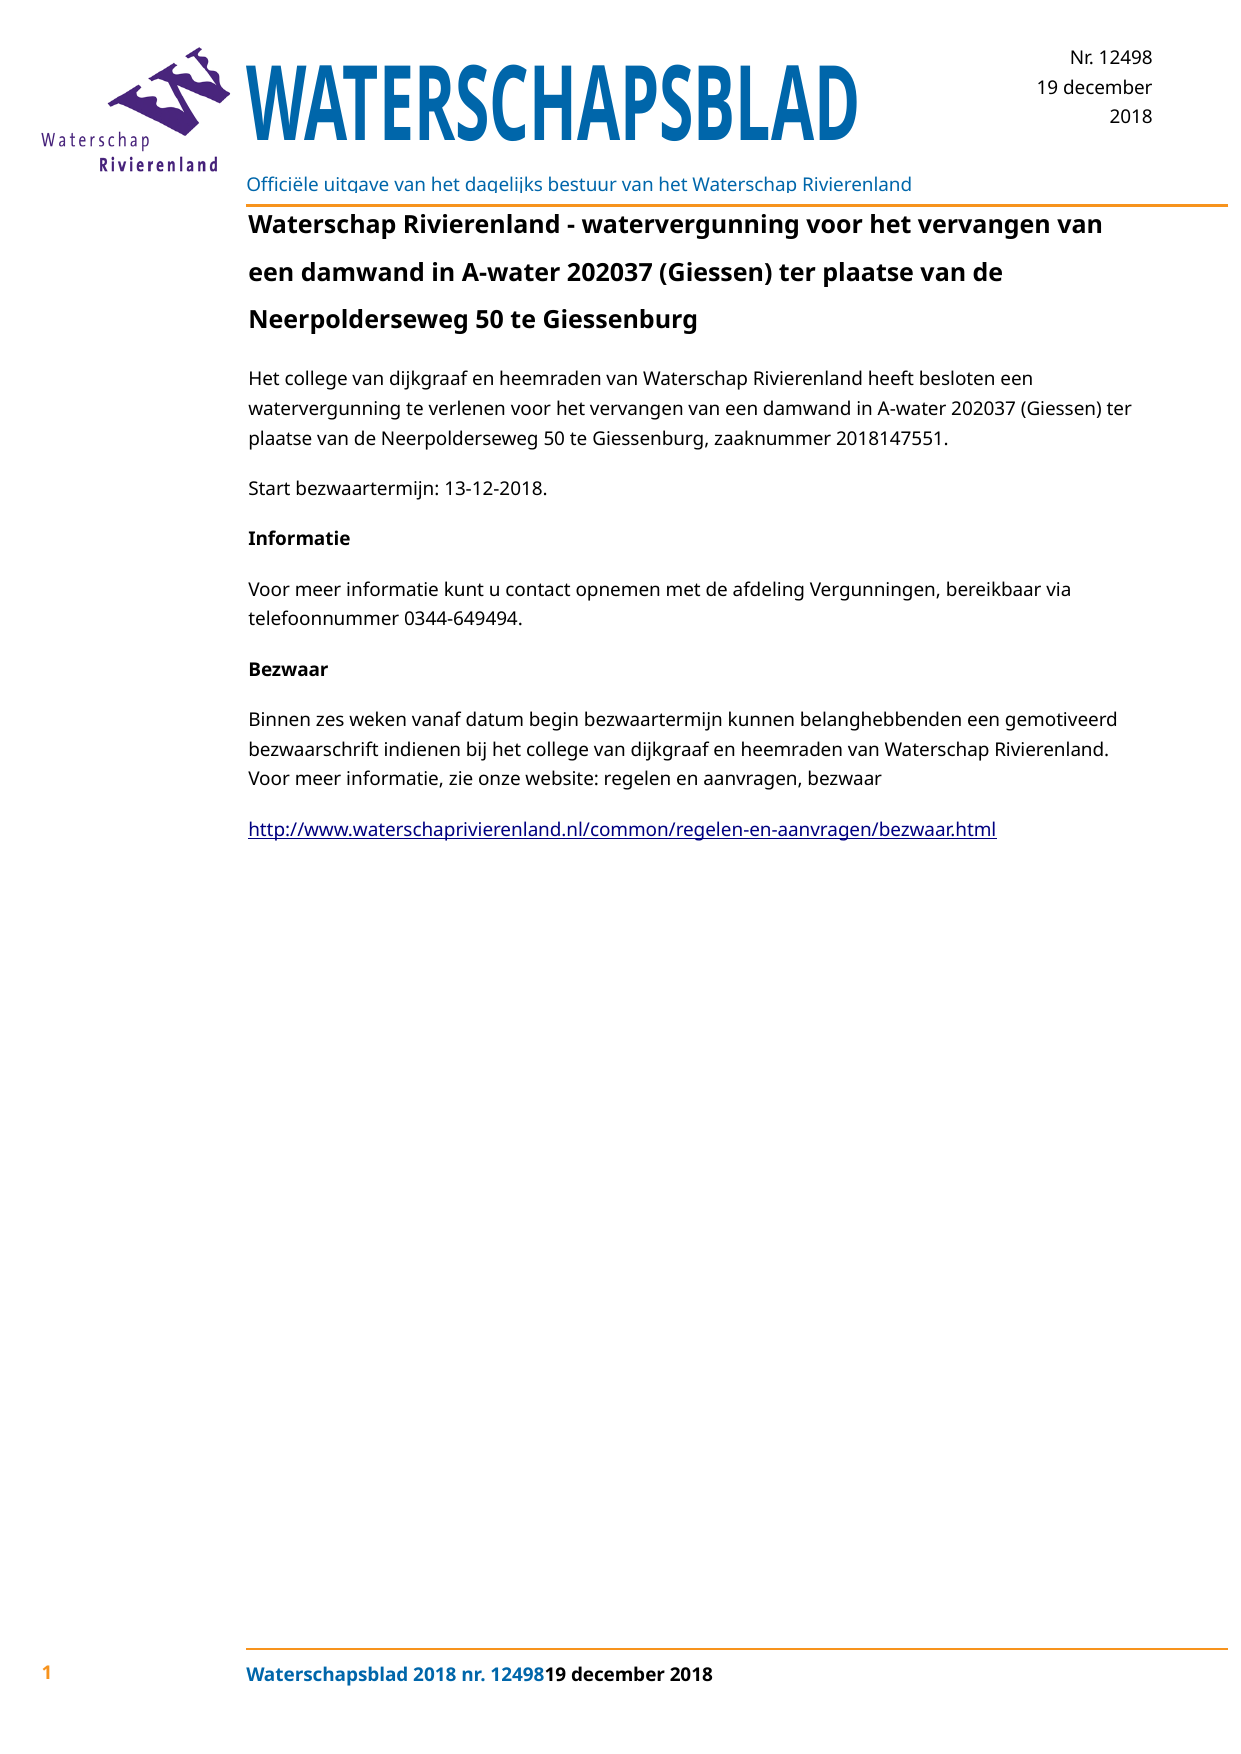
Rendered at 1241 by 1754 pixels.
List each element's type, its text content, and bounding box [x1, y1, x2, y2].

text Voor meer informatie kunt u contact opnemen met de afdeling Vergunningen, bereikbaar via telefoonnummer 0344-649494. [248, 576, 1152, 631]
picture [41, 47, 231, 172]
text Bezwaar [248, 656, 1152, 682]
text Het college van dijkgraaf en heemraden van Waterschap Rivierenland heeft besloten een watervergunning te verlenen voor het vervangen van een damwand in A-water 202037 (Giessen) ter plaatse van de Neerpolderseweg 50 te Giessenburg, zaaknummer 2018147551. [248, 366, 1152, 450]
text http://www.waterschaprivierenland.nl/common/regelen-en-aanvragen/bezwaar.html [248, 816, 1152, 842]
text Binnen zes weken vanaf datum begin bezwaartermijn kunnen belanghebbenden een gemotiveerd bezwaarschrift indienen bij het college van dijkgraaf en heemraden van Waterschap Rivierenland. Voor meer informatie, zie onze website: regelen en aanvragen, bezwaar [248, 706, 1152, 791]
text Waterschap Rivierenland - watervergunning voor het vervangen van een damwand in A-water 202037 (Giessen) ter plaatse van de Neerpolderseweg 50 te Giessenburg [248, 207, 1152, 336]
text Start bezwaartermijn: 13-12-2018. [248, 475, 1152, 501]
text Informatie [248, 526, 1152, 551]
